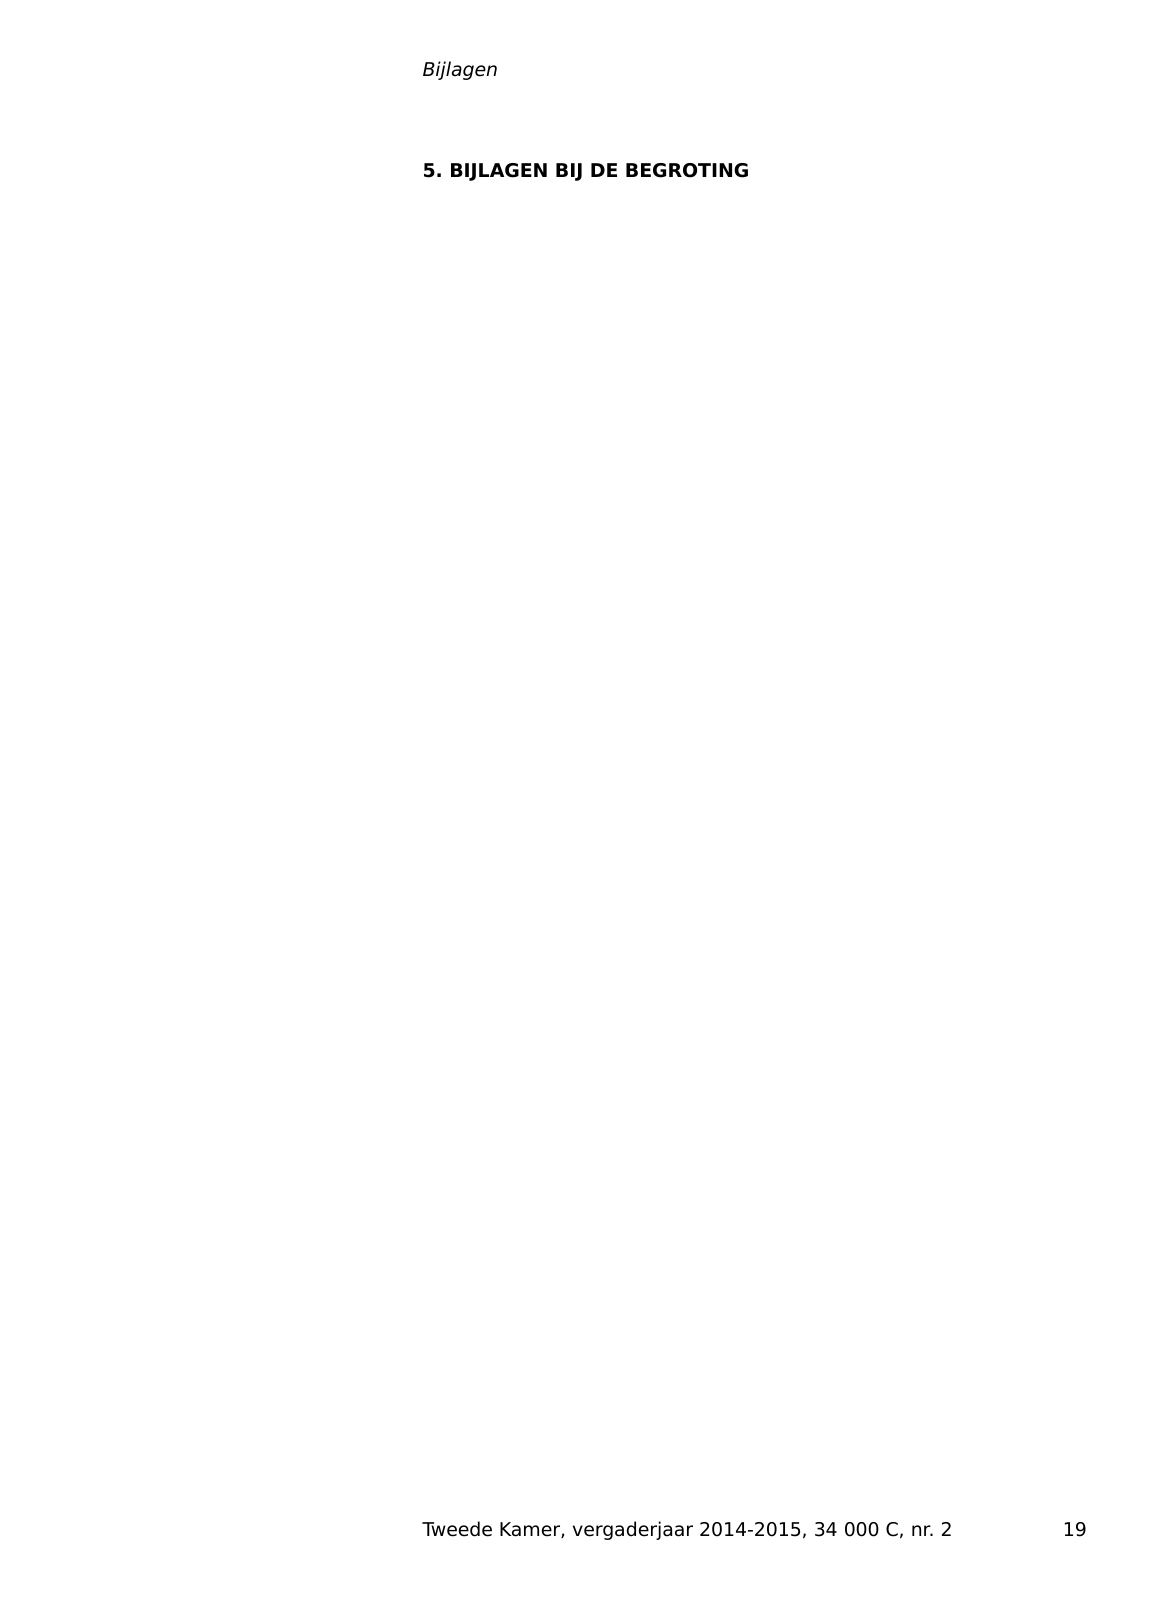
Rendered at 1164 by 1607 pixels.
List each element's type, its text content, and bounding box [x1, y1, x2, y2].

subtitle 5. BIJLAGEN BIJ DE BEGROTING [422, 160, 1087, 182]
